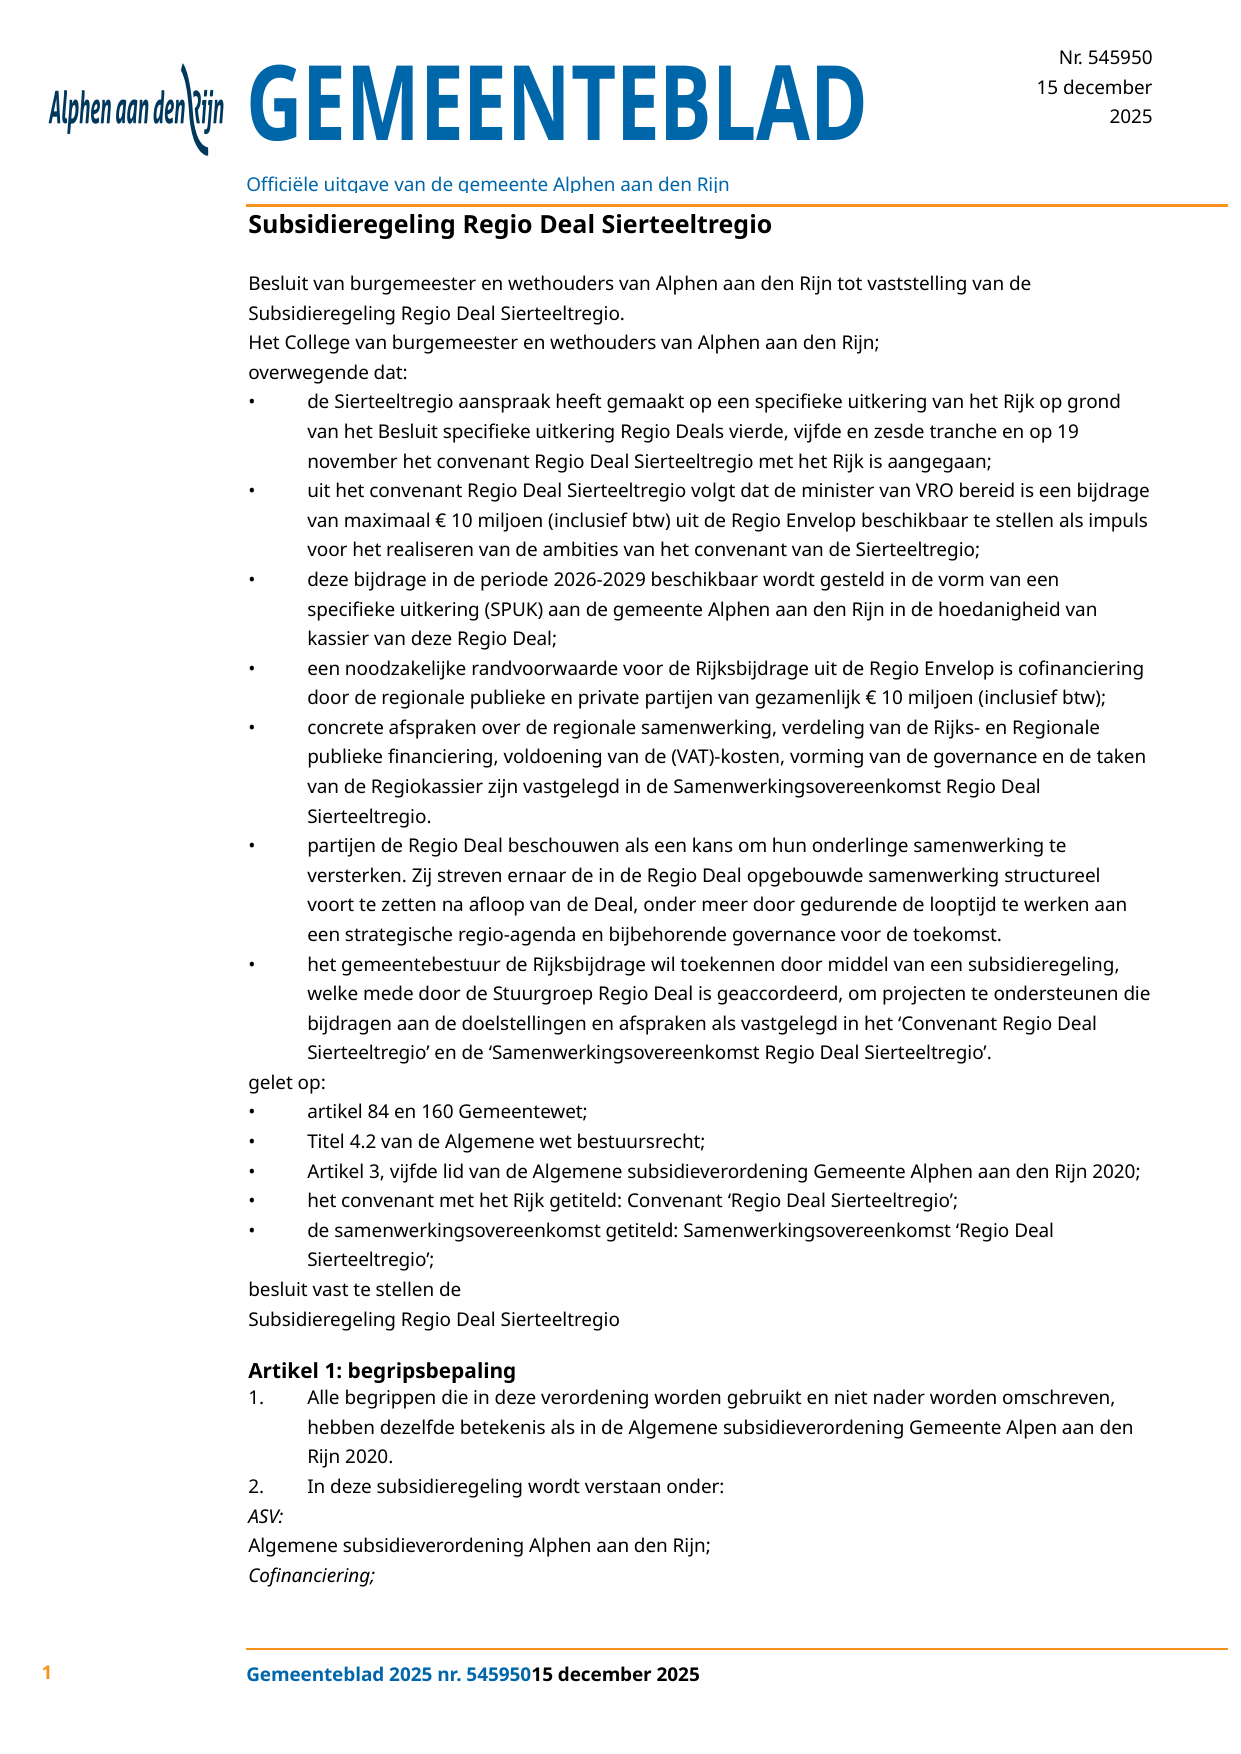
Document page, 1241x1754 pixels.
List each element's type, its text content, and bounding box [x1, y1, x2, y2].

text gelet op: [248, 1069, 1152, 1095]
picture [41, 47, 231, 172]
list Artikel 3, vijfde lid van de Algemene subsidieverordening Gemeente Alphen aan den Rijn 2020; [248, 1158, 1152, 1183]
list de Sierteeltregio aanspraak heeft gemaakt op een specifieke uitkering van het Rijk op grond van het Besluit specifieke uitkering Regio Deals vierde, vijfde en zesde tranche en op 19 november het convenant Regio Deal Sierteeltregio met het Rijk is aangegaan; [248, 389, 1152, 473]
list een noodzakelijke randvoorwaarde voor de Rijksbijdrage uit de Regio Envelop is cofinanciering door de regionale publieke en private partijen van gezamenlijk € 10 miljoen (inclusief btw); [248, 655, 1152, 710]
text Besluit van burgemeester en wethouders van Alphen aan den Rijn tot vaststelling van de Subsidieregeling Regio Deal Sierteeltregio. [248, 270, 1152, 326]
list deze bijdrage in de periode 2026-2029 beschikbaar wordt gesteld in de vorm van een specifieke uitkering (SPUK) aan de gemeente Alphen aan den Rijn in de hoedanigheid van kassier van deze Regio Deal; [248, 566, 1152, 651]
list Alle begrippen die in deze verordening worden gebruikt en niet nader worden omschreven, hebben dezelfde betekenis als in de Algemene subsidieverordening Gemeente Alpen aan den Rijn 2020. [248, 1384, 1152, 1469]
text Subsidieregeling Regio Deal Sierteeltregio [248, 207, 1152, 241]
text Algemene subsidieverordening Alphen aan den Rijn; [248, 1532, 1152, 1558]
list In deze subsidieregeling wordt verstaan onder: [248, 1473, 1152, 1499]
list het gemeentebestuur de Rijksbijdrage wil toekennen door middel van een subsidieregeling, welke mede door de Stuurgroep Regio Deal is geaccordeerd, om projecten te ondersteunen die bijdragen aan de doelstellingen en afspraken als vastgelegd in het ‘Convenant Regio Deal Sierteeltregio’ en de ‘Samenwerkingsovereenkomst Regio Deal Sierteeltregio’. [248, 951, 1152, 1065]
list het convenant met het Rijk getiteld: Convenant ‘Regio Deal Sierteeltregio’; [248, 1187, 1152, 1213]
text Artikel 1: begripsbepaling [248, 1356, 1152, 1384]
text Het College van burgemeester en wethouders van Alphen aan den Rijn; [248, 329, 1152, 355]
text Subsidieregeling Regio Deal Sierteeltregio [248, 1306, 1152, 1331]
list artikel 84 en 160 Gemeentewet; [248, 1099, 1152, 1124]
text Cofinanciering; [248, 1562, 1152, 1588]
text ASV: [248, 1503, 1152, 1529]
text besluit vast te stellen de [248, 1276, 1152, 1302]
list uit het convenant Regio Deal Sierteeltregio volgt dat de minister van VRO bereid is een bijdrage van maximaal € 10 miljoen (inclusief btw) uit de Regio Envelop beschikbaar te stellen als impuls voor het realiseren van de ambities van het convenant van de Sierteeltregio; [248, 477, 1152, 562]
list concrete afspraken over de regionale samenwerking, verdeling van de Rijks- en Regionale publieke financiering, voldoening van de (VAT)-kosten, vorming van de governance en de taken van de Regiokassier zijn vastgelegd in de Samenwerkingsovereenkomst Regio Deal Sierteeltregio. [248, 714, 1152, 828]
list partijen de Regio Deal beschouwen als een kans om hun onderlinge samenwerking te versterken. Zij streven ernaar de in de Regio Deal opgebouwde samenwerking structureel voort te zetten na afloop van de Deal, onder meer door gedurende de looptijd te werken aan een strategische regio-agenda en bijbehorende governance voor de toekomst. [248, 832, 1152, 947]
text overwegende dat: [248, 359, 1152, 385]
list de samenwerkingsovereenkomst getiteld: Samenwerkingsovereenkomst ‘Regio Deal Sierteeltregio’; [248, 1217, 1152, 1272]
list Titel 4.2 van de Algemene wet bestuursrecht; [248, 1128, 1152, 1154]
